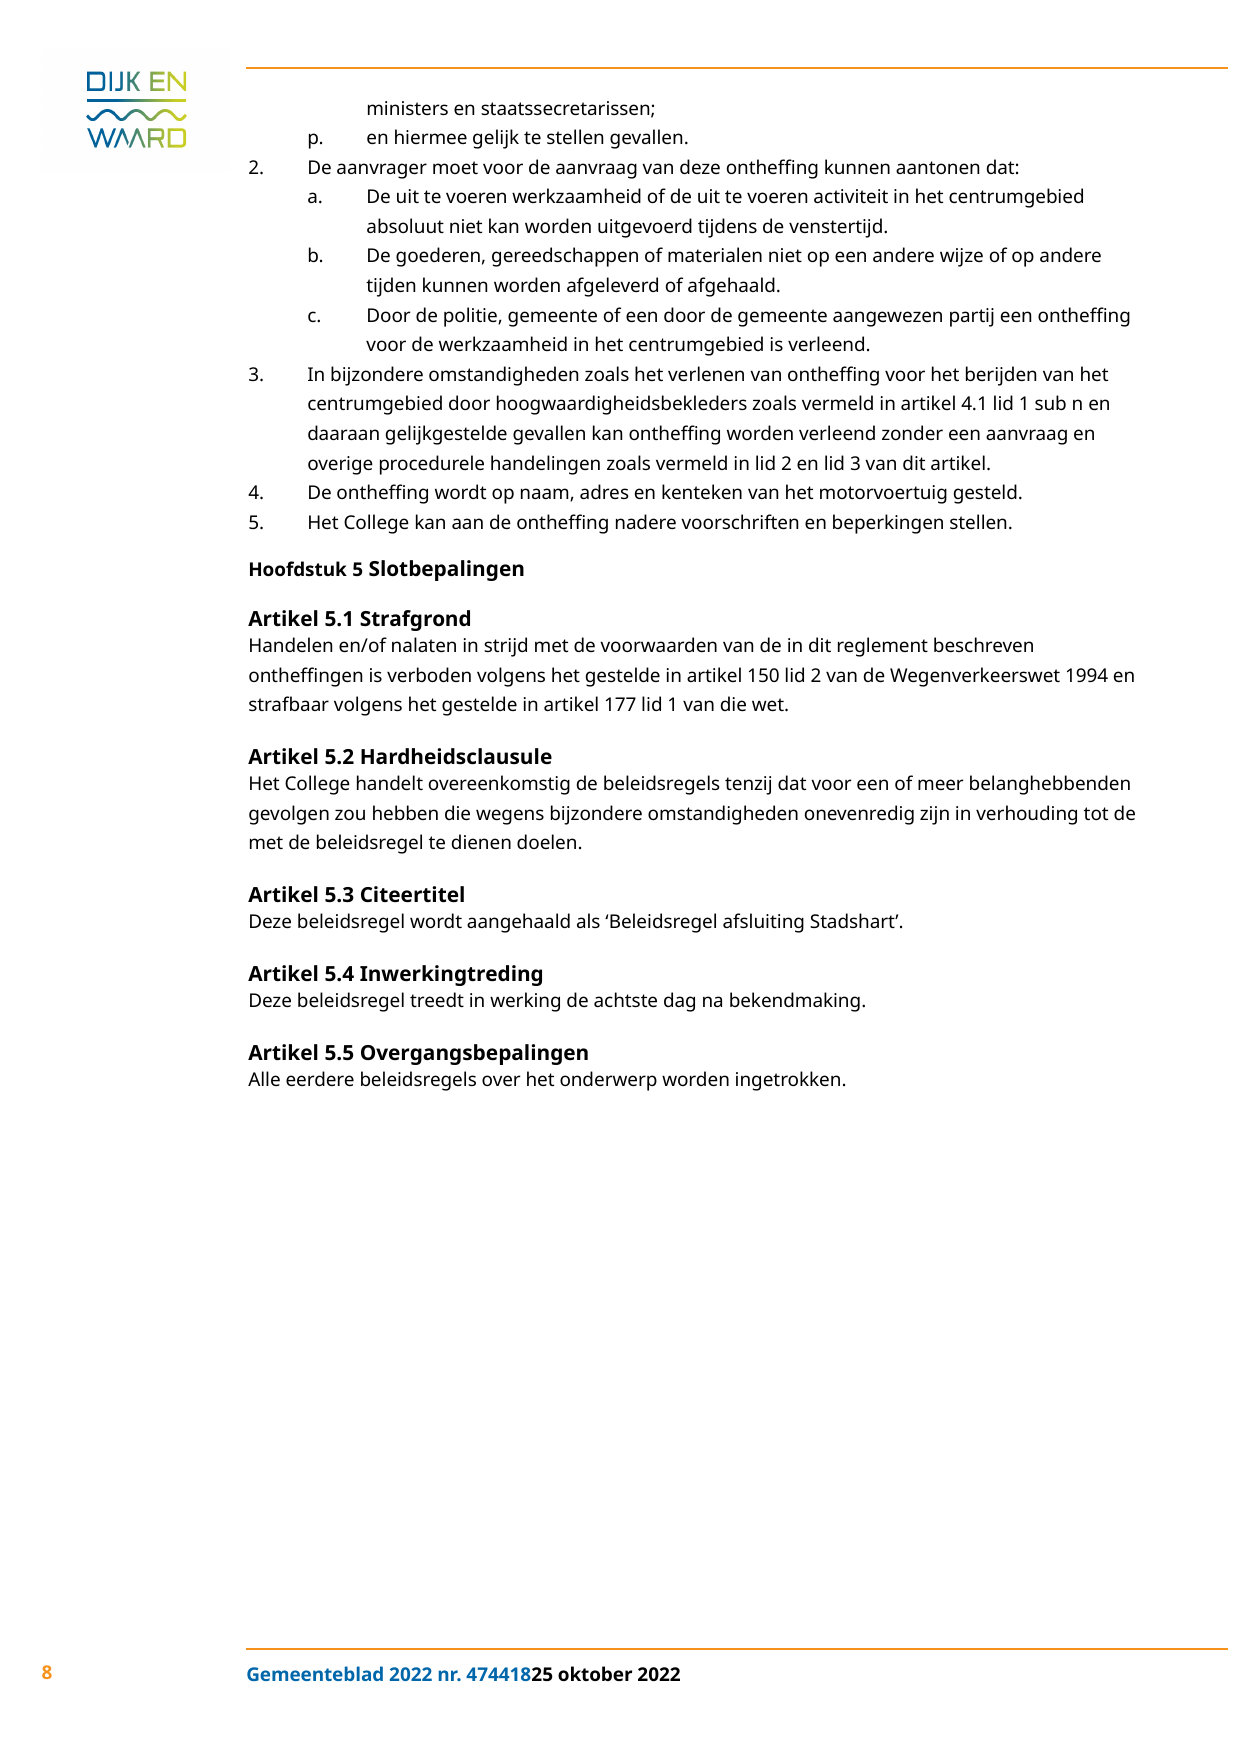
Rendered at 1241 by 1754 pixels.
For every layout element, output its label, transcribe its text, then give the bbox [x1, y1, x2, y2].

text Artikel 5.3 Citeertitel [248, 880, 1152, 908]
list De ontheffing wordt op naam, adres en kenteken van het motorvoertuig gesteld. [248, 479, 1152, 505]
list Door de politie, gemeente of een door de gemeente aangewezen partij een ontheffing voor de werkzaamheid in het centrumgebied is verleend. [307, 302, 1152, 357]
text Deze beleidsregel treedt in werking de achtste dag na bekendmaking. [248, 987, 1152, 1013]
text Handelen en/of nalaten in strijd met de voorwaarden van de in dit reglement beschreven ontheffingen is verboden volgens het gestelde in artikel 150 lid 2 van de Wegenverkeerswet 1994 en strafbaar volgens het gestelde in artikel 177 lid 1 van die wet. [248, 632, 1152, 717]
text Alle eerdere beleidsregels over het onderwerp worden ingetrokken. [248, 1066, 1152, 1092]
text Artikel 5.2 Hardheidsclausule [248, 742, 1152, 770]
text Artikel 5.4 Inwerkingtreding [248, 959, 1152, 987]
list De goederen, gereedschappen of materialen niet op een andere wijze of op andere tijden kunnen worden afgeleverd of afgehaald. [307, 243, 1152, 298]
text Het College handelt overeenkomstig de beleidsregels tenzij dat voor een of meer belanghebbenden gevolgen zou hebben die wegens bijzondere omstandigheden onevenredig zijn in verhouding tot de met de beleidsregel te dienen doelen. [248, 770, 1152, 855]
text Artikel 5.5 Overgangsbepalingen [248, 1038, 1152, 1066]
text Deze beleidsregel wordt aangehaald als ‘Beleidsregel afsluiting Stadshart’. [248, 908, 1152, 934]
text Artikel 5.1 Strafgrond [248, 604, 1152, 632]
text Hoofdstuk 5 Slotbepalingen [248, 554, 1152, 583]
list Het College kan aan de ontheffing nadere voorschriften en beperkingen stellen. [248, 509, 1152, 535]
list ministers en staatssecretarissen; [307, 95, 1152, 121]
list en hiermee gelijk te stellen gevallen. [307, 124, 1152, 150]
list In bijzondere omstandigheden zoals het verlenen van ontheffing voor het berijden van het centrumgebied door hoogwaardigheidsbekleders zoals vermeld in artikel 4.1 lid 1 sub n en daaraan gelijkgestelde gevallen kan ontheffing worden verleend zonder een aanvraag en overige procedurele handelingen zoals vermeld in lid 2 en lid 3 van dit artikel. [248, 361, 1152, 476]
list De aanvrager moet voor de aanvraag van deze ontheffing kunnen aantonen dat: [248, 154, 1152, 180]
list De uit te voeren werkzaamheid of de uit te voeren activiteit in het centrumgebied absoluut niet kan worden uitgevoerd tijdens de venstertijd. [307, 183, 1152, 239]
picture [41, 47, 231, 172]
